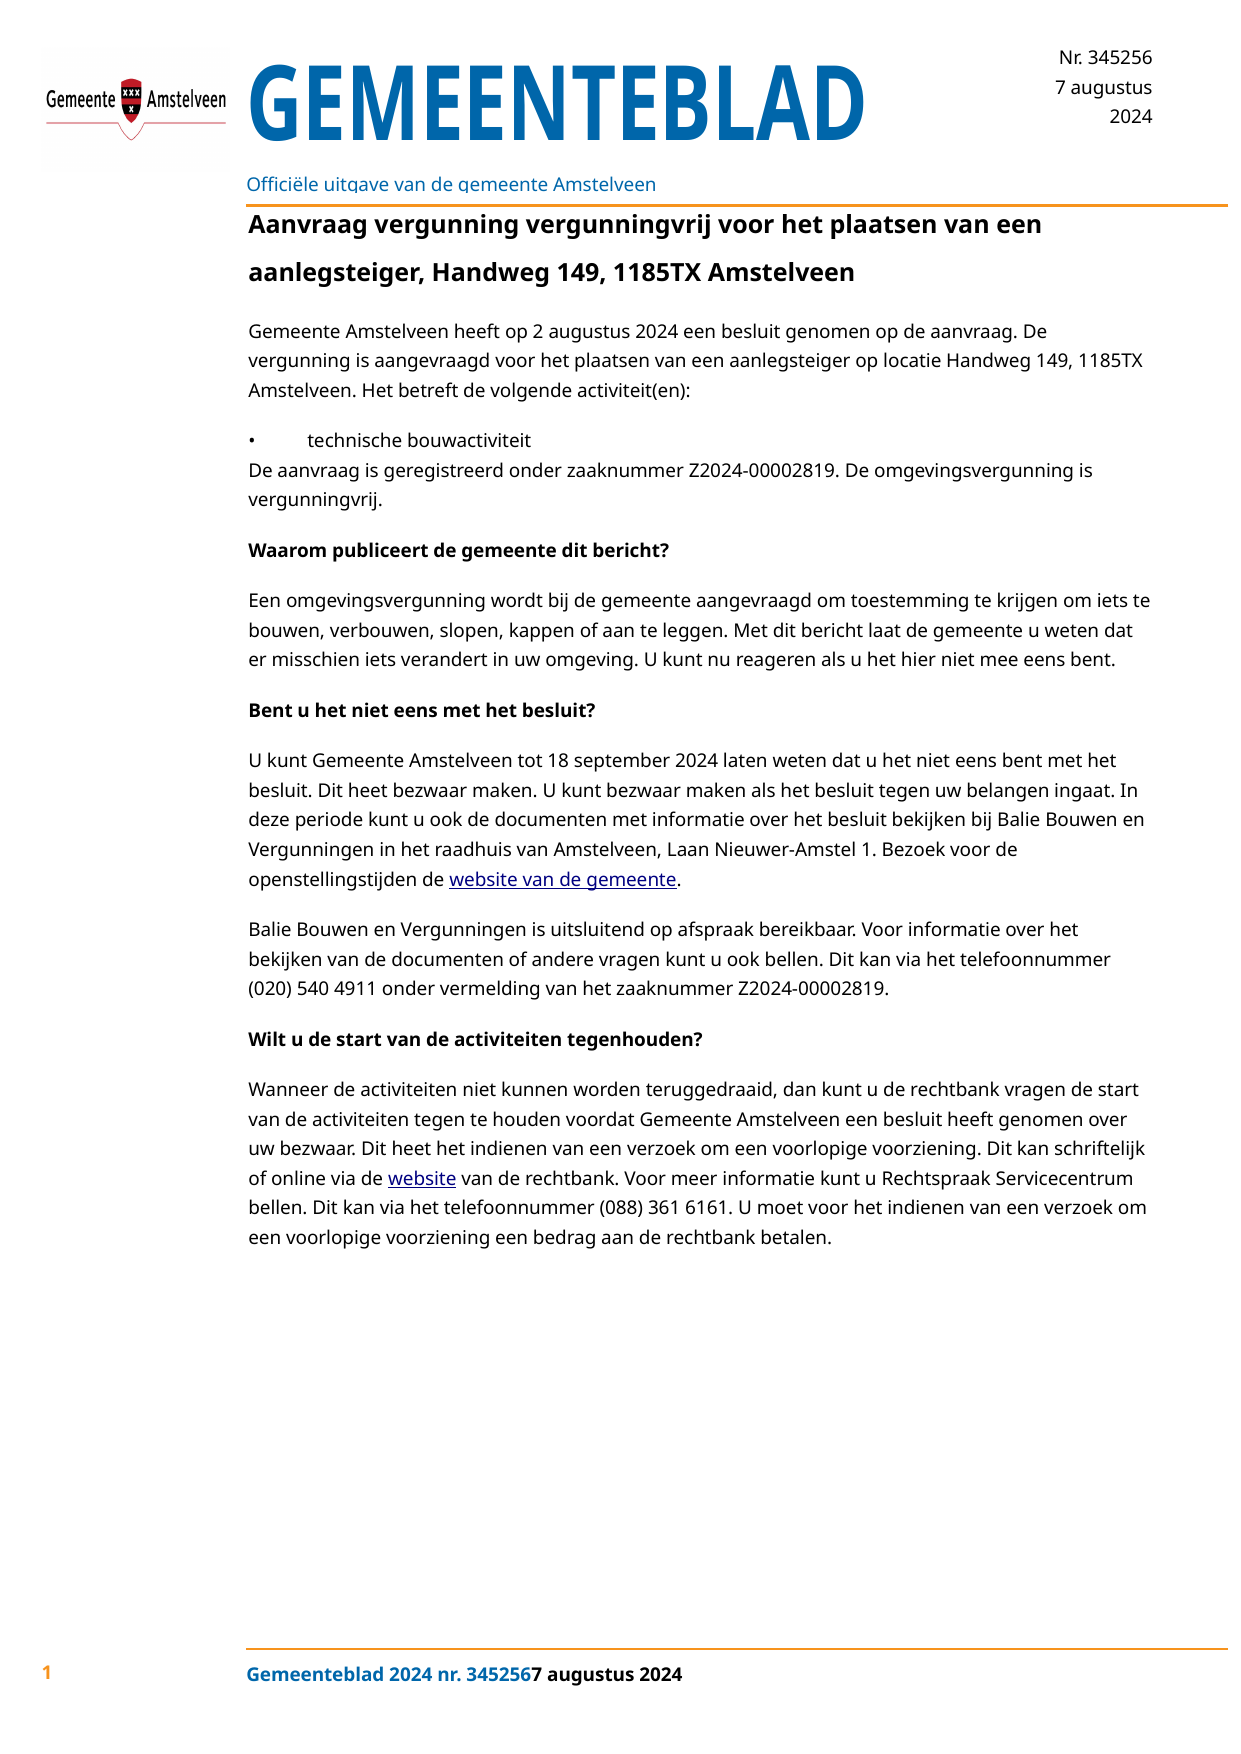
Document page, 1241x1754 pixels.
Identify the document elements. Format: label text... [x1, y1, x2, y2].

text U kunt Gemeente Amstelveen tot 18 september 2024 laten weten dat u het niet eens bent met het besluit. Dit heet bezwaar maken. U kunt bezwaar maken als het besluit tegen uw belangen ingaat. In deze periode kunt u ook de documenten met informatie over het besluit bekijken bij Balie Bouwen en Vergunningen in het raadhuis van Amstelveen, Laan Nieuwer-Amstel 1. Bezoek voor de openstellingstijden de website van de gemeente. [248, 747, 1152, 892]
text Wanneer de activiteiten niet kunnen worden teruggedraaid, dan kunt u de rechtbank vragen de start van de activiteiten tegen te houden voordat Gemeente Amstelveen een besluit heeft genomen over uw bezwaar. Dit heet het indienen van een verzoek om een voorlopige voorziening. Dit kan schriftelijk of online via de website van de rechtbank. Voor meer informatie kunt u Rechtspraak Servicecentrum bellen. Dit kan via het telefoonnummer (088) 361 6161. U moet voor het indienen van een verzoek om een voorlopige voorziening een bedrag aan de rechtbank betalen. [248, 1076, 1152, 1250]
text Aanvraag vergunning vergunningvrij voor het plaatsen van een aanlegsteiger, Handweg 149, 1185TX Amstelveen [248, 207, 1152, 288]
text Bent u het niet eens met het besluit? [248, 697, 1152, 723]
text Waarom publiceert de gemeente dit bericht? [248, 537, 1152, 563]
text Balie Bouwen en Vergunningen is uitsluitend op afspraak bereikbaar. Voor informatie over het bekijken van de documenten of andere vragen kunt u ook bellen. Dit kan via het telefoonnummer (020) 540 4911 onder vermelding van het zaaknummer Z2024-00002819. [248, 916, 1152, 1001]
text Gemeente Amstelveen heeft op 2 augustus 2024 een besluit genomen op de aanvraag. De vergunning is aangevraagd voor het plaatsen van een aanlegsteiger op locatie Handweg 149, 1185TX Amstelveen. Het betreft de volgende activiteit(en): [248, 318, 1152, 403]
list technische bouwactiviteit [248, 427, 1152, 453]
picture [41, 47, 231, 172]
text Wilt u de start van de activiteiten tegenhouden? [248, 1026, 1152, 1052]
text Een omgevingsvergunning wordt bij de gemeente aangevraagd om toestemming te krijgen om iets te bouwen, verbouwen, slopen, kappen of aan te leggen. Met dit bericht laat de gemeente u weten dat er misschien iets verandert in uw omgeving. U kunt nu reageren als u het hier niet mee eens bent. [248, 587, 1152, 672]
text De aanvraag is geregistreerd onder zaaknummer Z2024-00002819. De omgevingsvergunning is vergunningvrij. [248, 457, 1152, 512]
